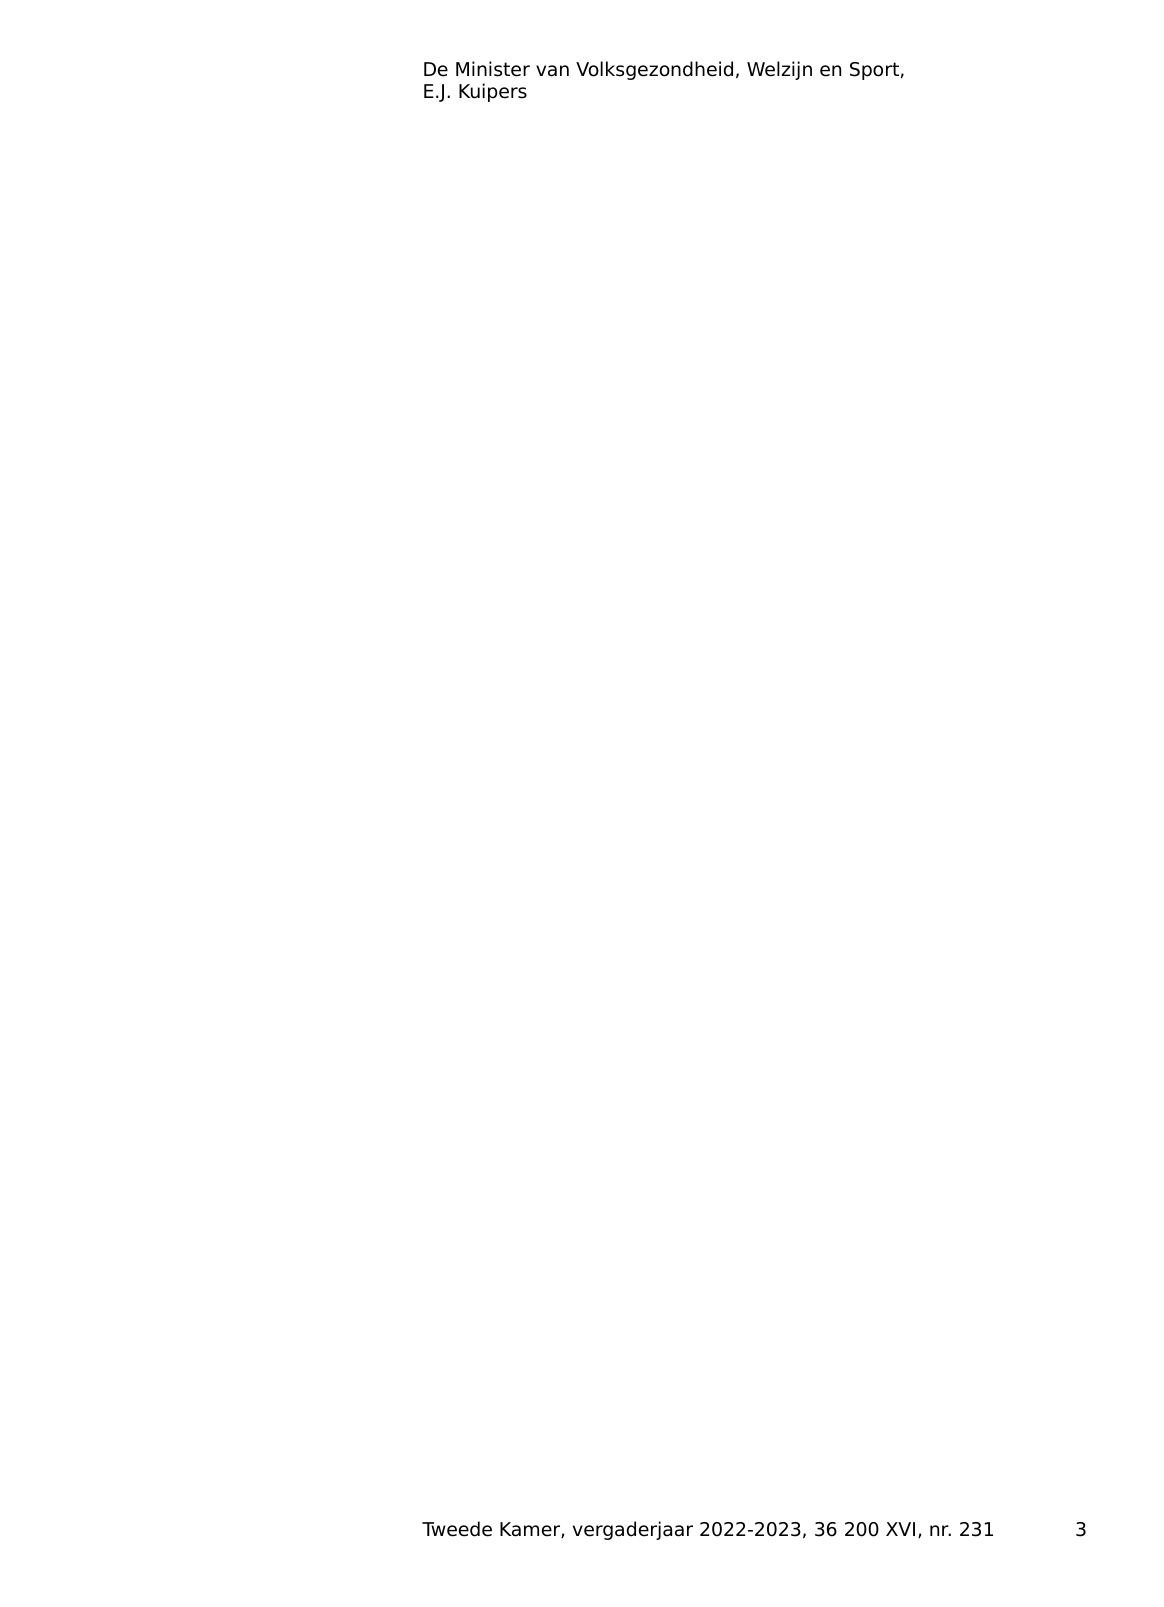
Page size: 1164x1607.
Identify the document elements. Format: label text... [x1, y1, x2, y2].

text De Minister van Volksgezondheid, Welzijn en Sport, E.J. Kuipers [422, 59, 1087, 103]
